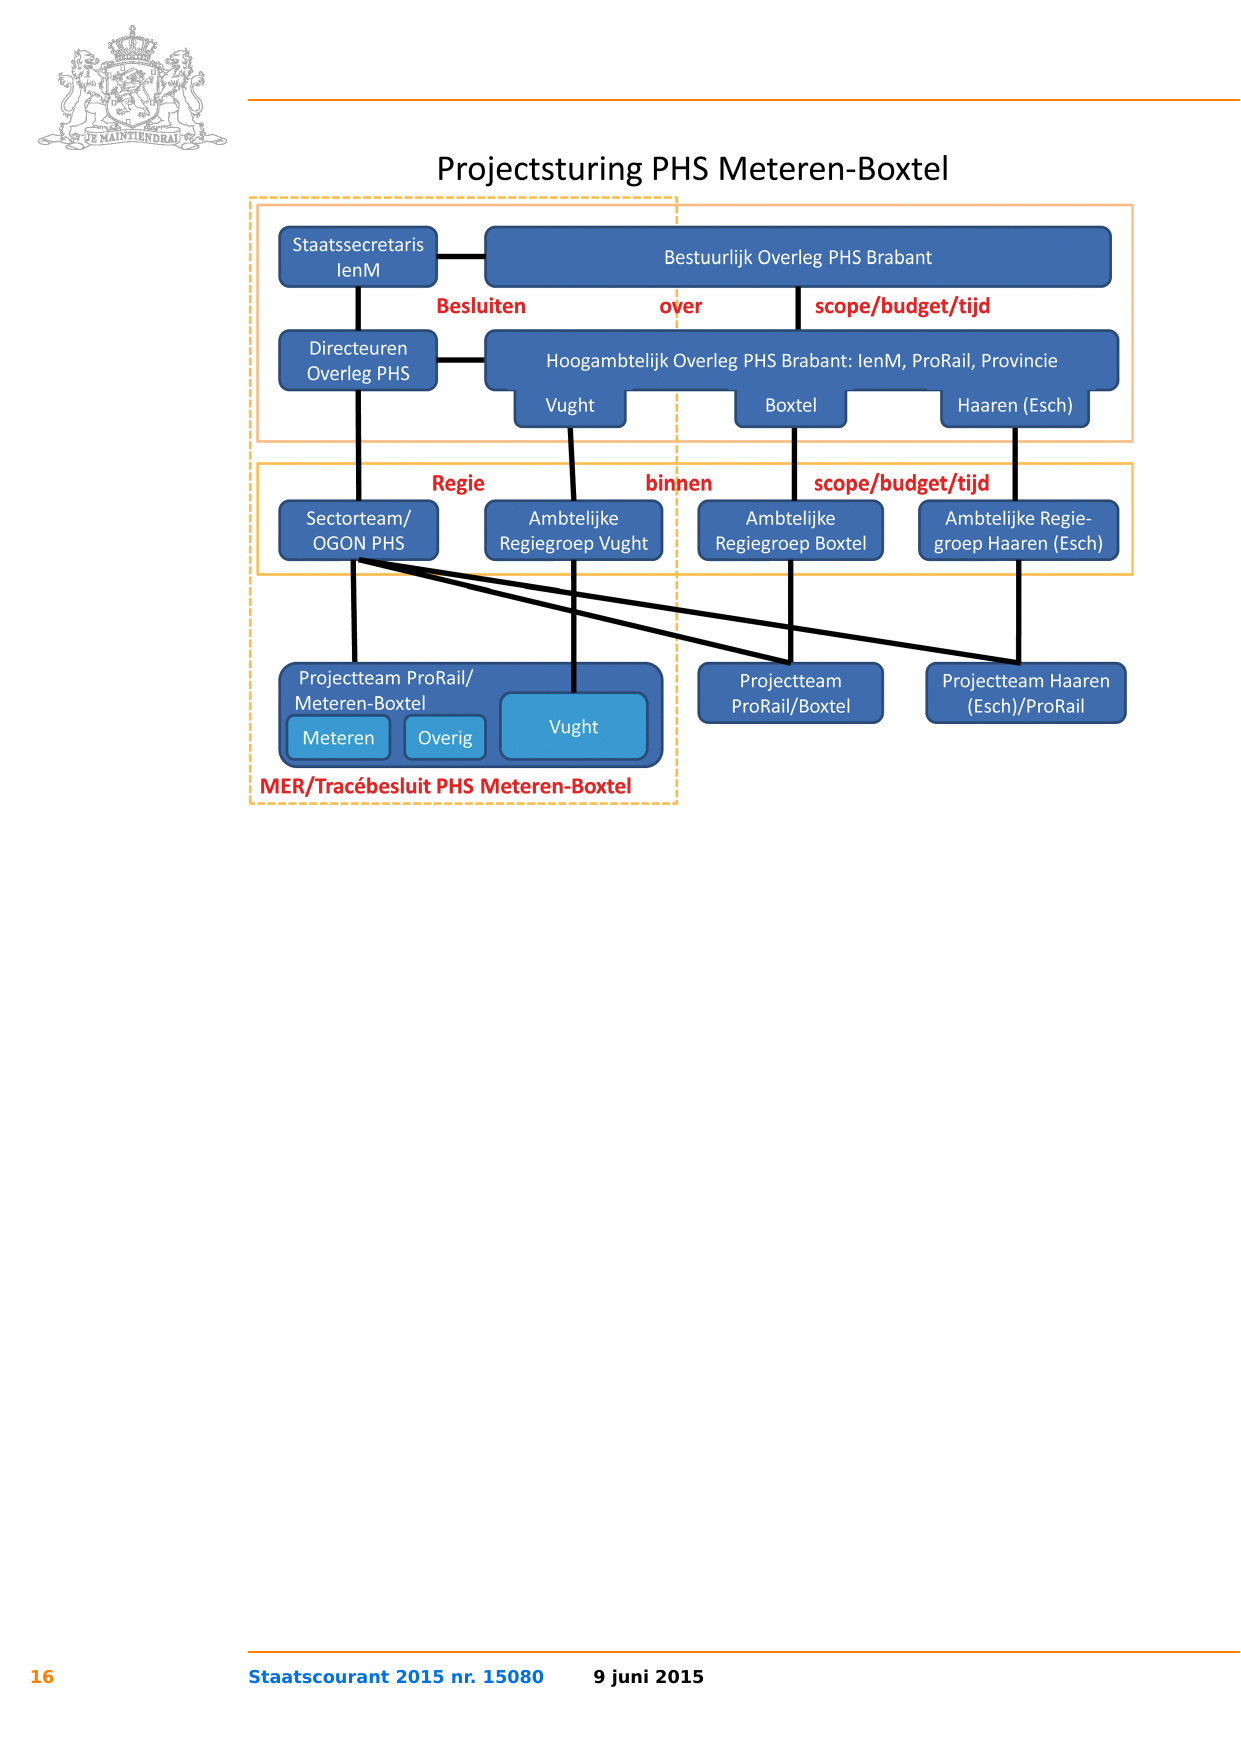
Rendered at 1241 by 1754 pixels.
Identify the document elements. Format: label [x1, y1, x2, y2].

picture [248, 155, 1134, 805]
picture [38, 25, 227, 150]
